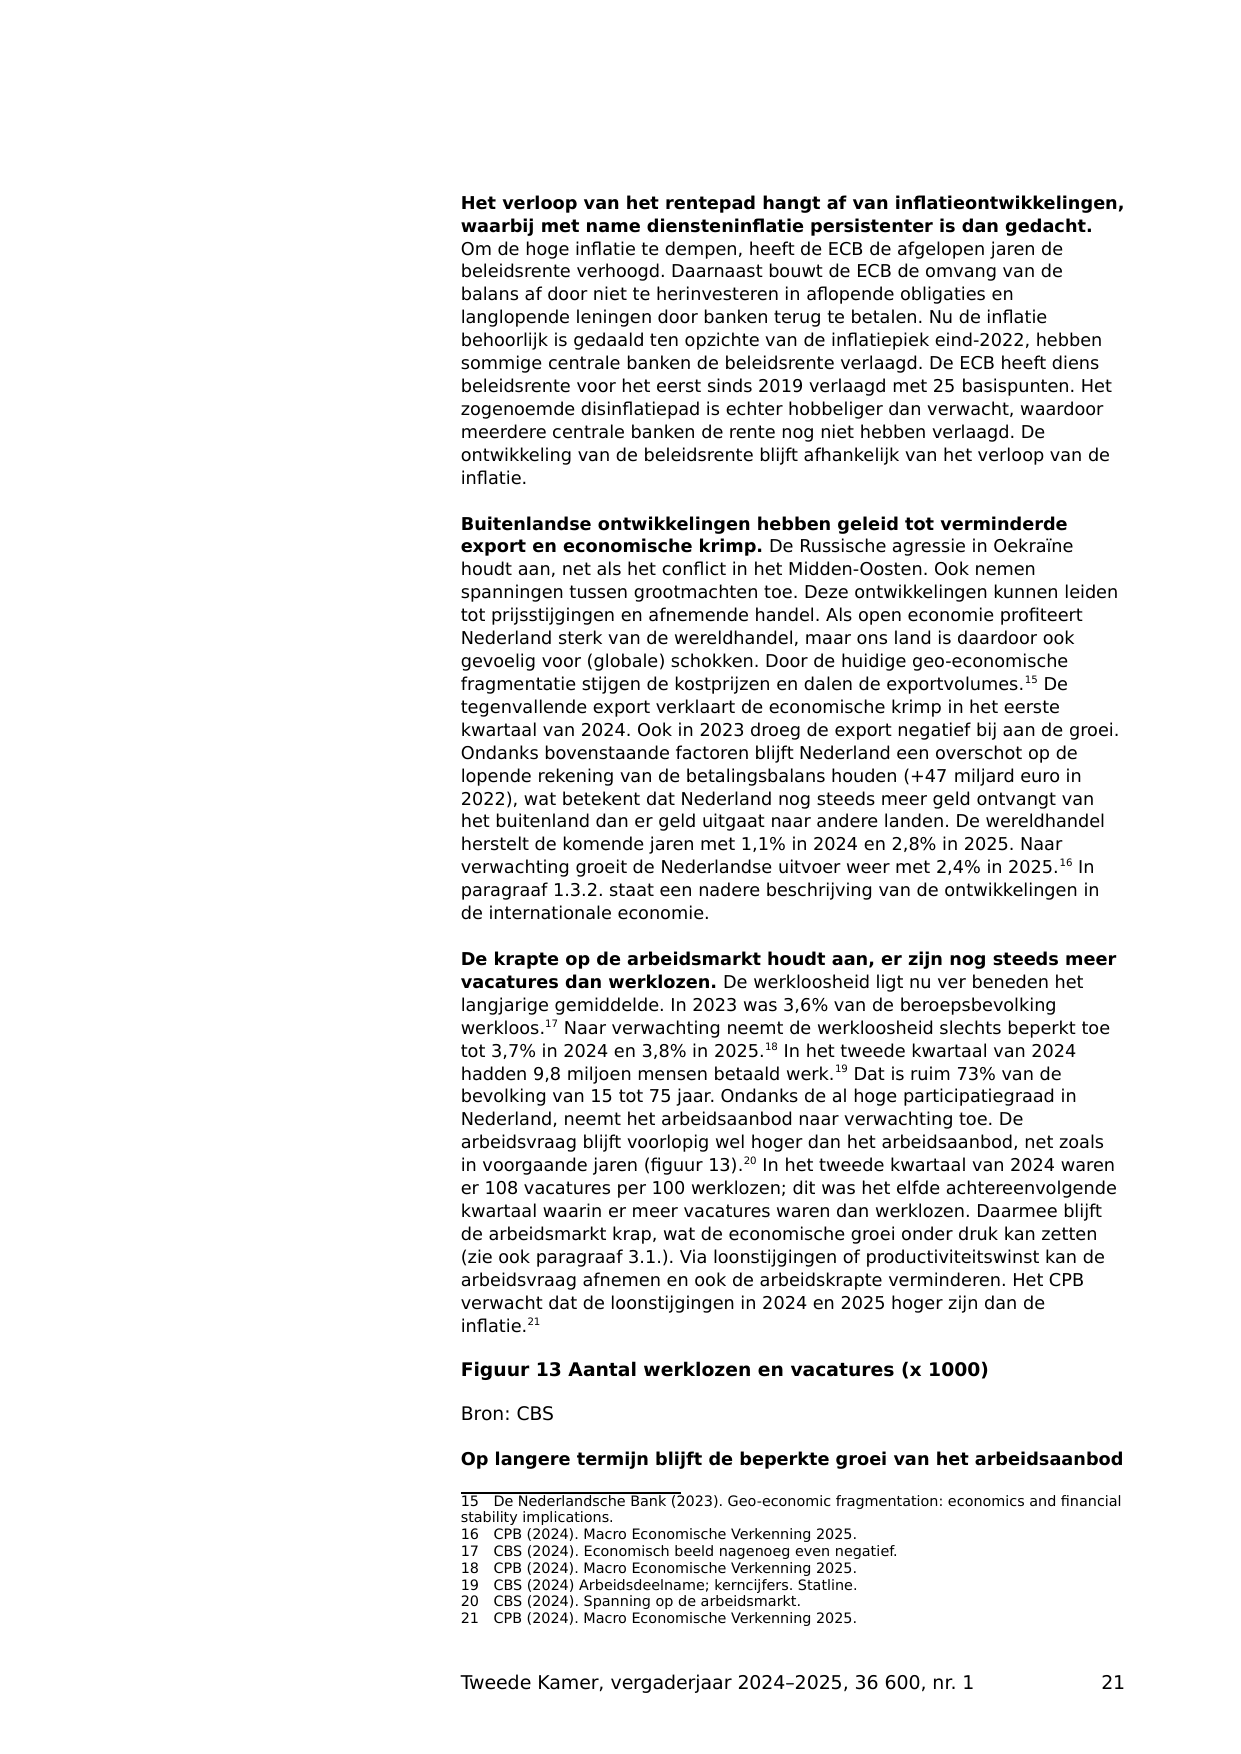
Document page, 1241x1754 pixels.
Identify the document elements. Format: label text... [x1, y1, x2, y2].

text Bron: CBS [461, 1403, 1125, 1425]
text De krapte op de arbeidsmarkt houdt aan, er zijn nog steeds meer vacatures dan werklozen. De werkloosheid ligt nu ver beneden het langjarige gemiddelde. In 2023 was 3,6% van de beroepsbevolking werkloos. Naar verwachting neemt de werkloosheid slechts beperkt toe tot 3,7% in 2024 en 3,8% in 2025. In het tweede kwartaal van 2024 hadden 9,8 miljoen mensen betaald werk. Dat is ruim 73% van de bevolking van 15 tot 75 jaar. Ondanks de al hoge participatiegraad in Nederland, neemt het arbeidsaanbod naar verwachting toe. De arbeidsvraag blijft voorlopig wel hoger dan het arbeidsaanbod, net zoals in voorgaande jaren (figuur 13). In het tweede kwartaal van 2024 waren er 108 vacatures per 100 werklozen; dit was het elfde achtereenvolgende kwartaal waarin er meer vacatures waren dan werklozen. Daarmee blijft de arbeidsmarkt krap, wat de economische groei onder druk kan zetten (zie ook paragraaf 3.1.). Via loonstijgingen of productiviteitswinst kan de arbeidsvraag afnemen en ook de arbeidskrapte verminderen. Het CPB verwacht dat de loonstijgingen in 2024 en 2025 hoger zijn dan de inflatie. [461, 947, 1125, 1337]
text __CBS (2024). Spanning op de arbeidsmarkt. [461, 1593, 1125, 1610]
text Buitenlandse ontwikkelingen hebben geleid tot verminderde export en economische krimp. De Russische agressie in Oekraïne houdt aan, net als het conflict in het Midden-Oosten. Ook nemen spanningen tussen grootmachten toe. Deze ontwikkelingen kunnen leiden tot prijsstijgingen en afnemende handel. Als open economie profiteert Nederland sterk van de wereldhandel, maar ons land is daardoor ook gevoelig voor (globale) schokken. Door de huidige geo-economische fragmentatie stijgen de kostprijzen en dalen de exportvolumes. De tegenvallende export verklaart de economische krimp in het eerste kwartaal van 2024. Ook in 2023 droeg de export negatief bij aan de groei. Ondanks bovenstaande factoren blijft Nederland een overschot op de lopende rekening van de betalingsbalans houden (+47 miljard euro in 2022), wat betekent dat Nederland nog steeds meer geld ontvangt van het buitenland dan er geld uitgaat naar andere landen. De wereldhandel herstelt de komende jaren met 1,1% in 2024 en 2,8% in 2025. Naar verwachting groeit de Nederlandse uitvoer weer met 2,4% in 2025. In paragraaf 1.3.2. staat een nadere beschrijving van de ontwikkelingen in de internationale economie. [461, 512, 1125, 924]
text __CBS (2024) Arbeidsdeelname; kerncijfers. Statline. [461, 1577, 1125, 1593]
text __CPB (2024). Macro Economische Verkenning 2025. [461, 1526, 1125, 1543]
text __CBS (2024). Economisch beeld nagenoeg even negatief. [461, 1543, 1125, 1560]
title Figuur 13 Aantal werklozen en vacatures (x 1000) [461, 1359, 1125, 1381]
text __CPB (2024). Macro Economische Verkenning 2025. [461, 1560, 1125, 1577]
text Op langere termijn blijft de beperkte groei van het arbeidsaanbod [461, 1447, 1125, 1470]
text __De Nederlandsche Bank (2023). Geo-economic fragmentation: economics and financial stability implications. [461, 1493, 1125, 1526]
text Het verloop van het rentepad hangt af van inflatieontwikkelingen, waarbij met name diensteninflatie persistenter is dan gedacht. Om de hoge inflatie te dempen, heeft de ECB de afgelopen jaren de beleidsrente verhoogd. Daarnaast bouwt de ECB de omvang van de balans af door niet te herinvesteren in aflopende obligaties en langlopende leningen door banken terug te betalen. Nu de inflatie behoorlijk is gedaald ten opzichte van de inflatiepiek eind-2022, hebben sommige centrale banken de beleidsrente verlaagd. De ECB heeft diens beleidsrente voor het eerst sinds 2019 verlaagd met 25 basispunten. Het zogenoemde disinflatiepad is echter hobbeliger dan verwacht, waardoor meerdere centrale banken de rente nog niet hebben verlaagd. De ontwikkeling van de beleidsrente blijft afhankelijk van het verloop van de inflatie. [461, 191, 1125, 489]
text __CPB (2024). Macro Economische Verkenning 2025. [461, 1610, 1125, 1627]
